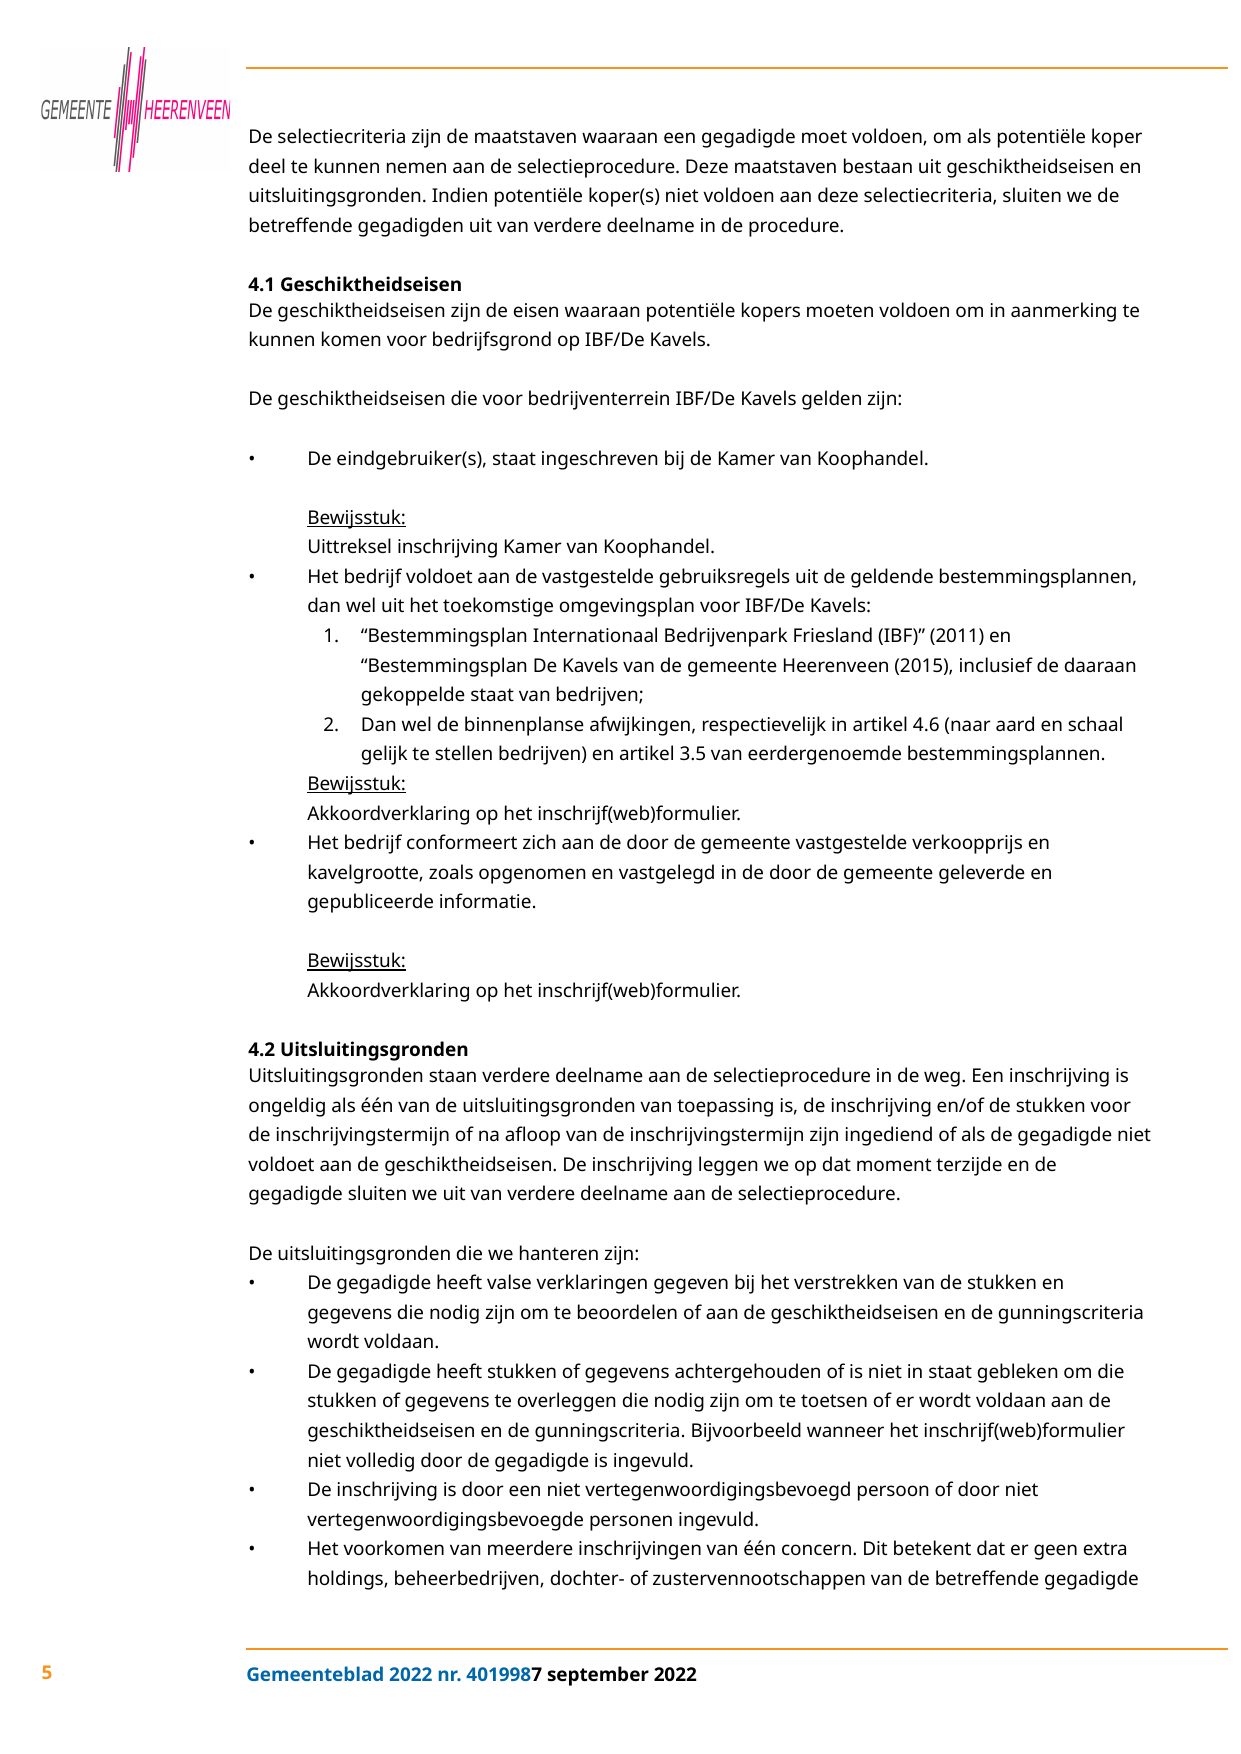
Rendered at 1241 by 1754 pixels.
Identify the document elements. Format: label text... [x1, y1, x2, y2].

text De geschiktheidseisen zijn de eisen waaraan potentiële kopers moeten voldoen om in aanmerking te kunnen komen voor bedrijfsgrond op IBF/De Kavels. [248, 297, 1152, 352]
text De selectiecriteria zijn de maatstaven waaraan een gegadigde moet voldoen, om als potentiële koper deel te kunnen nemen aan de selectieprocedure. Deze maatstaven bestaan uit geschiktheidseisen en uitsluitingsgronden. Indien potentiële koper(s) niet voldoen aan deze selectiecriteria, sluiten we de betreffende gegadigden uit van verdere deelname in de procedure. [248, 123, 1152, 238]
list Dan wel de binnenplanse afwijkingen, respectievelijk in artikel 4.6 (naar aard en schaal gelijk te stellen bedrijven) en artikel 3.5 van eerdergenoemde bestemmingsplannen. [323, 711, 1152, 766]
list Het bedrijf voldoet aan de vastgestelde gebruiksregels uit de geldende bestemmingsplannen, dan wel uit het toekomstige omgevingsplan voor IBF/De Kavels: [248, 563, 1152, 618]
text De uitsluitingsgronden die we hanteren zijn: [248, 1240, 1152, 1265]
text De geschiktheidseisen die voor bedrijventerrein IBF/De Kavels gelden zijn: [248, 386, 1152, 411]
list De gegadigde heeft stukken of gegevens achtergehouden of is niet in staat gebleken om die stukken of gegevens te overleggen die nodig zijn om te toetsen of er wordt voldaan aan de geschiktheidseisen en de gunningscriteria. Bijvoorbeeld wanneer het inschrijf(web)formulier niet volledig door de gegadigde is ingevuld. [248, 1358, 1152, 1472]
list Het bedrijf conformeert zich aan de door de gemeente vastgestelde verkoopprijs en kavelgrootte, zoals opgenomen en vastgelegd in de door de gemeente geleverde en gepubliceerde informatie. [248, 829, 1152, 914]
list De inschrijving is door een niet vertegenwoordigingsbevoegd persoon of door niet vertegenwoordigingsbevoegde personen ingevuld. [248, 1476, 1152, 1532]
text 4.1 Geschiktheidseisen [248, 271, 1152, 297]
text Uitsluitingsgronden staan verdere deelname aan de selectieprocedure in de weg. Een inschrijving is ongeldig als één van de uitsluitingsgronden van toepassing is, de inschrijving en/of de stukken voor de inschrijvingstermijn of na afloop van de inschrijvingstermijn zijn ingediend of als de gegadigde niet voldoet aan de geschiktheidseisen. De inschrijving leggen we op dat moment terzijde en de gegadigde sluiten we uit van verdere deelname aan de selectieprocedure. [248, 1062, 1152, 1206]
list “Bestemmingsplan Internationaal Bedrijvenpark Friesland (IBF)” (2011) en “Bestemmingsplan De Kavels van de gemeente Heerenveen (2015), inclusief de daaraan gekoppelde staat van bedrijven; [323, 622, 1152, 707]
list Uittreksel inschrijving Kamer van Koophandel. [248, 533, 1152, 559]
list De gegadigde heeft valse verklaringen gegeven bij het verstrekken van de stukken en gegevens die nodig zijn om te beoordelen of aan de geschiktheidseisen en de gunningscriteria wordt voldaan. [248, 1269, 1152, 1354]
list Akkoordverklaring op het inschrijf(web)formulier. [248, 977, 1152, 1003]
list Akkoordverklaring op het inschrijf(web)formulier. [248, 800, 1152, 826]
list Bewijsstuk: [248, 948, 1152, 973]
text 4.2 Uitsluitingsgronden [248, 1036, 1152, 1062]
picture [41, 47, 231, 172]
list Bewijsstuk: [248, 770, 1152, 796]
list De eindgebruiker(s), staat ingeschreven bij de Kamer van Koophandel. [248, 445, 1152, 471]
list Het voorkomen van meerdere inschrijvingen van één concern. Dit betekent dat er geen extra holdings, beheerbedrijven, dochter- of zustervennootschappen van de betreffende gegadigde [248, 1536, 1152, 1591]
list Bewijsstuk: [248, 504, 1152, 530]
